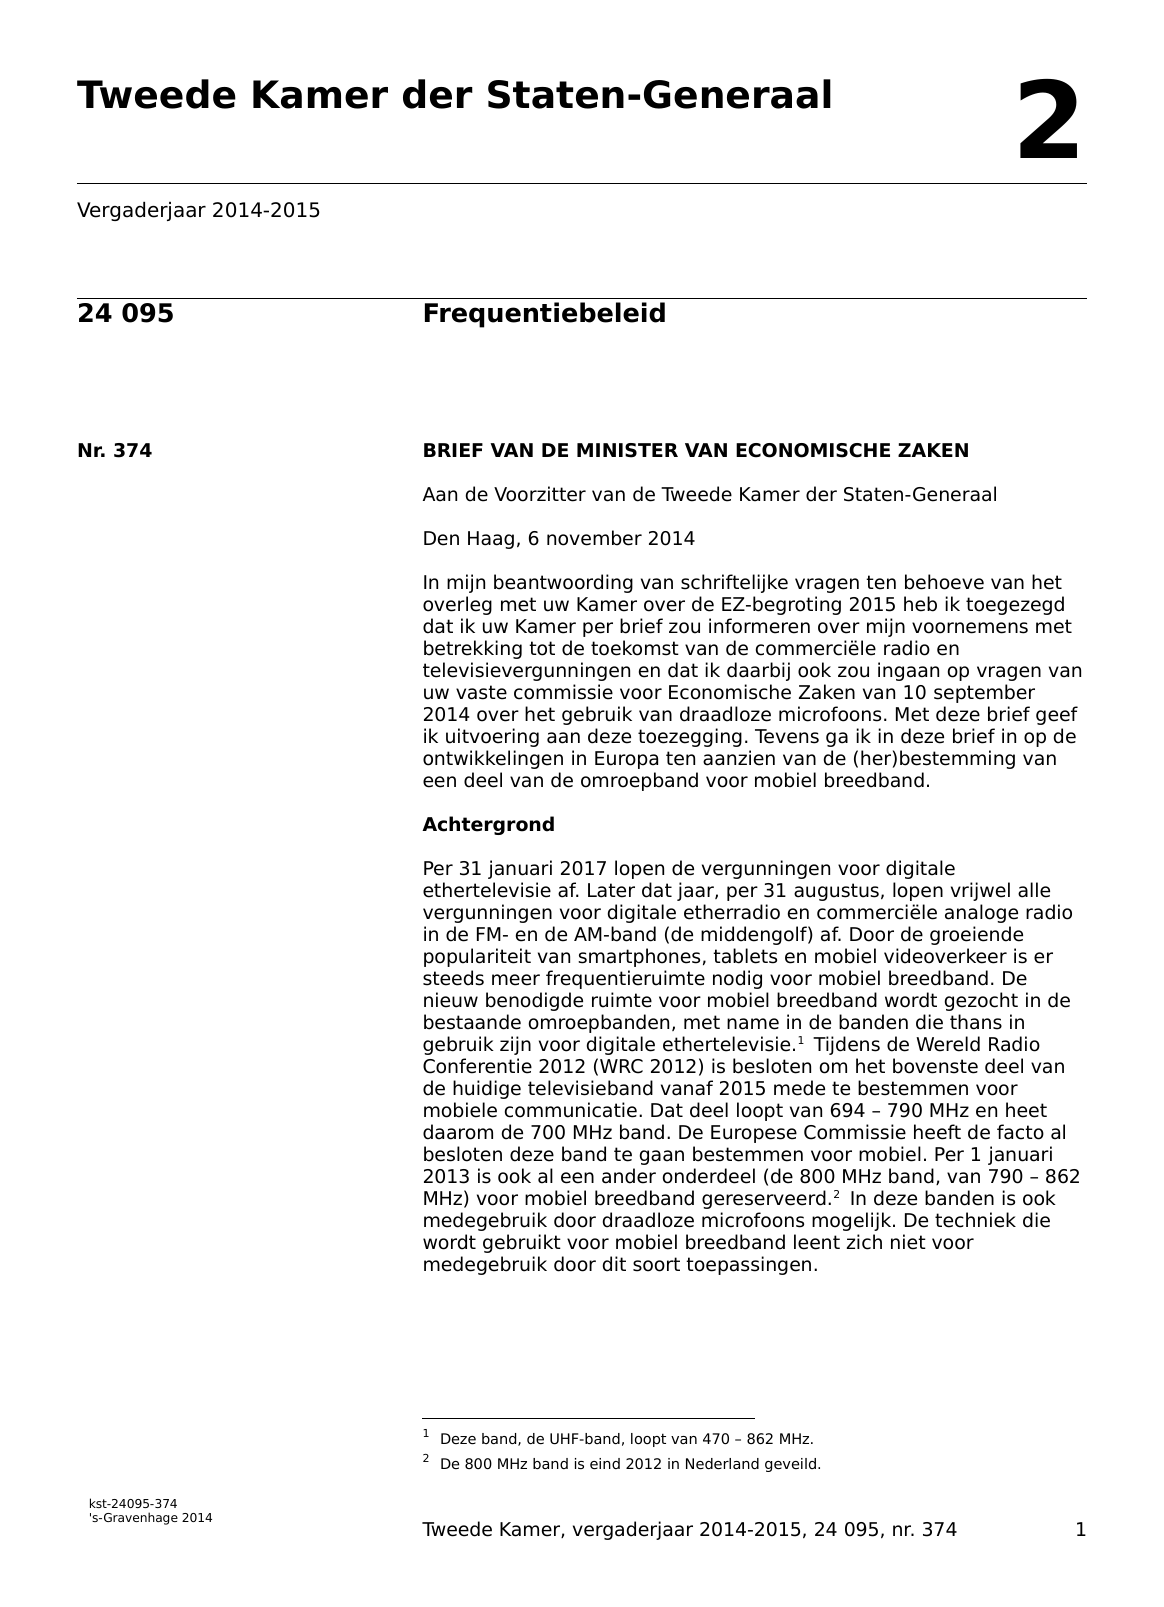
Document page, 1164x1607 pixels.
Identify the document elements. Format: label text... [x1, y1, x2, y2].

text kst-24095-374 [88, 1497, 323, 1511]
table_header Tweede Kamer der Staten-Generaal [77, 59, 886, 183]
text 's-Gravenhage 2014 [88, 1511, 323, 1525]
table_header 2 [886, 59, 1087, 183]
subtitle 24 095 Frequentiebeleid [77, 299, 1087, 329]
text In mijn beantwoording van schriftelijke vragen ten behoeve van het overleg met uw Kamer over de EZ-begroting 2015 heb ik toegezegd dat ik uw Kamer per brief zou informeren over mijn voornemens met betrekking tot de toekomst van de commerciële radio en televisievergunningen en dat ik daarbij ook zou ingaan op vragen van uw vaste commissie voor Economische Zaken van 10 september 2014 over het gebruik van draadloze microfoons. Met deze brief geef ik uitvoering aan deze toezegging. Tevens ga ik in deze brief in op de ontwikkelingen in Europa ten aanzien van de (her)bestemming van een deel van de omroepband voor mobiel breedband. [422, 572, 1087, 792]
text Aan de Voorzitter van de Tweede Kamer der Staten-Generaal [422, 484, 1087, 506]
table_cell Vergaderjaar 2014-2015 [77, 184, 1087, 298]
subtitle Nr. 374 BRIEF VAN DE MINISTER VAN ECONOMISCHE ZAKEN [77, 440, 1087, 462]
subtitle Achtergrond [422, 814, 1087, 836]
text Den Haag, 6 november 2014 [422, 528, 1087, 550]
text Per 31 januari 2017 lopen de vergunningen voor digitale ethertelevisie af. Later dat jaar, per 31 augustus, lopen vrijwel alle vergunningen voor digitale etherradio en commerciële analoge radio in de FM- en de AM-band (de middengolf) af. Door de groeiende populariteit van smartphones, tablets en mobiel videoverkeer is er steeds meer frequentieruimte nodig voor mobiel breedband. De nieuw benodigde ruimte voor mobiel breedband wordt gezocht in de bestaande omroepbanden, met name in de banden die thans in gebruik zijn voor digitale ethertelevisie. Tijdens de Wereld Radio Conferentie 2012 (WRC 2012) is besloten om het bovenste deel van de huidige televisieband vanaf 2015 mede te bestemmen voor mobiele communicatie. Dat deel loopt van 694 – 790 MHz en heet daarom de 700 MHz band. De Europese Commissie heeft de facto al besloten deze band te gaan bestemmen voor mobiel. Per 1 januari 2013 is ook al een ander onderdeel (de 800 MHz band, van 790 – 862 MHz) voor mobiel breedband gereserveerd. In deze banden is ook medegebruik door draadloze microfoons mogelijk. De techniek die wordt gebruikt voor mobiel breedband leent zich niet voor medegebruik door dit soort toepassingen. [422, 858, 1087, 1276]
text De 800 MHz band is eind 2012 in Nederland geveild. [422, 1452, 1087, 1474]
text Deze band, de UHF-band, loopt van 470 – 862 MHz. [422, 1427, 1087, 1449]
